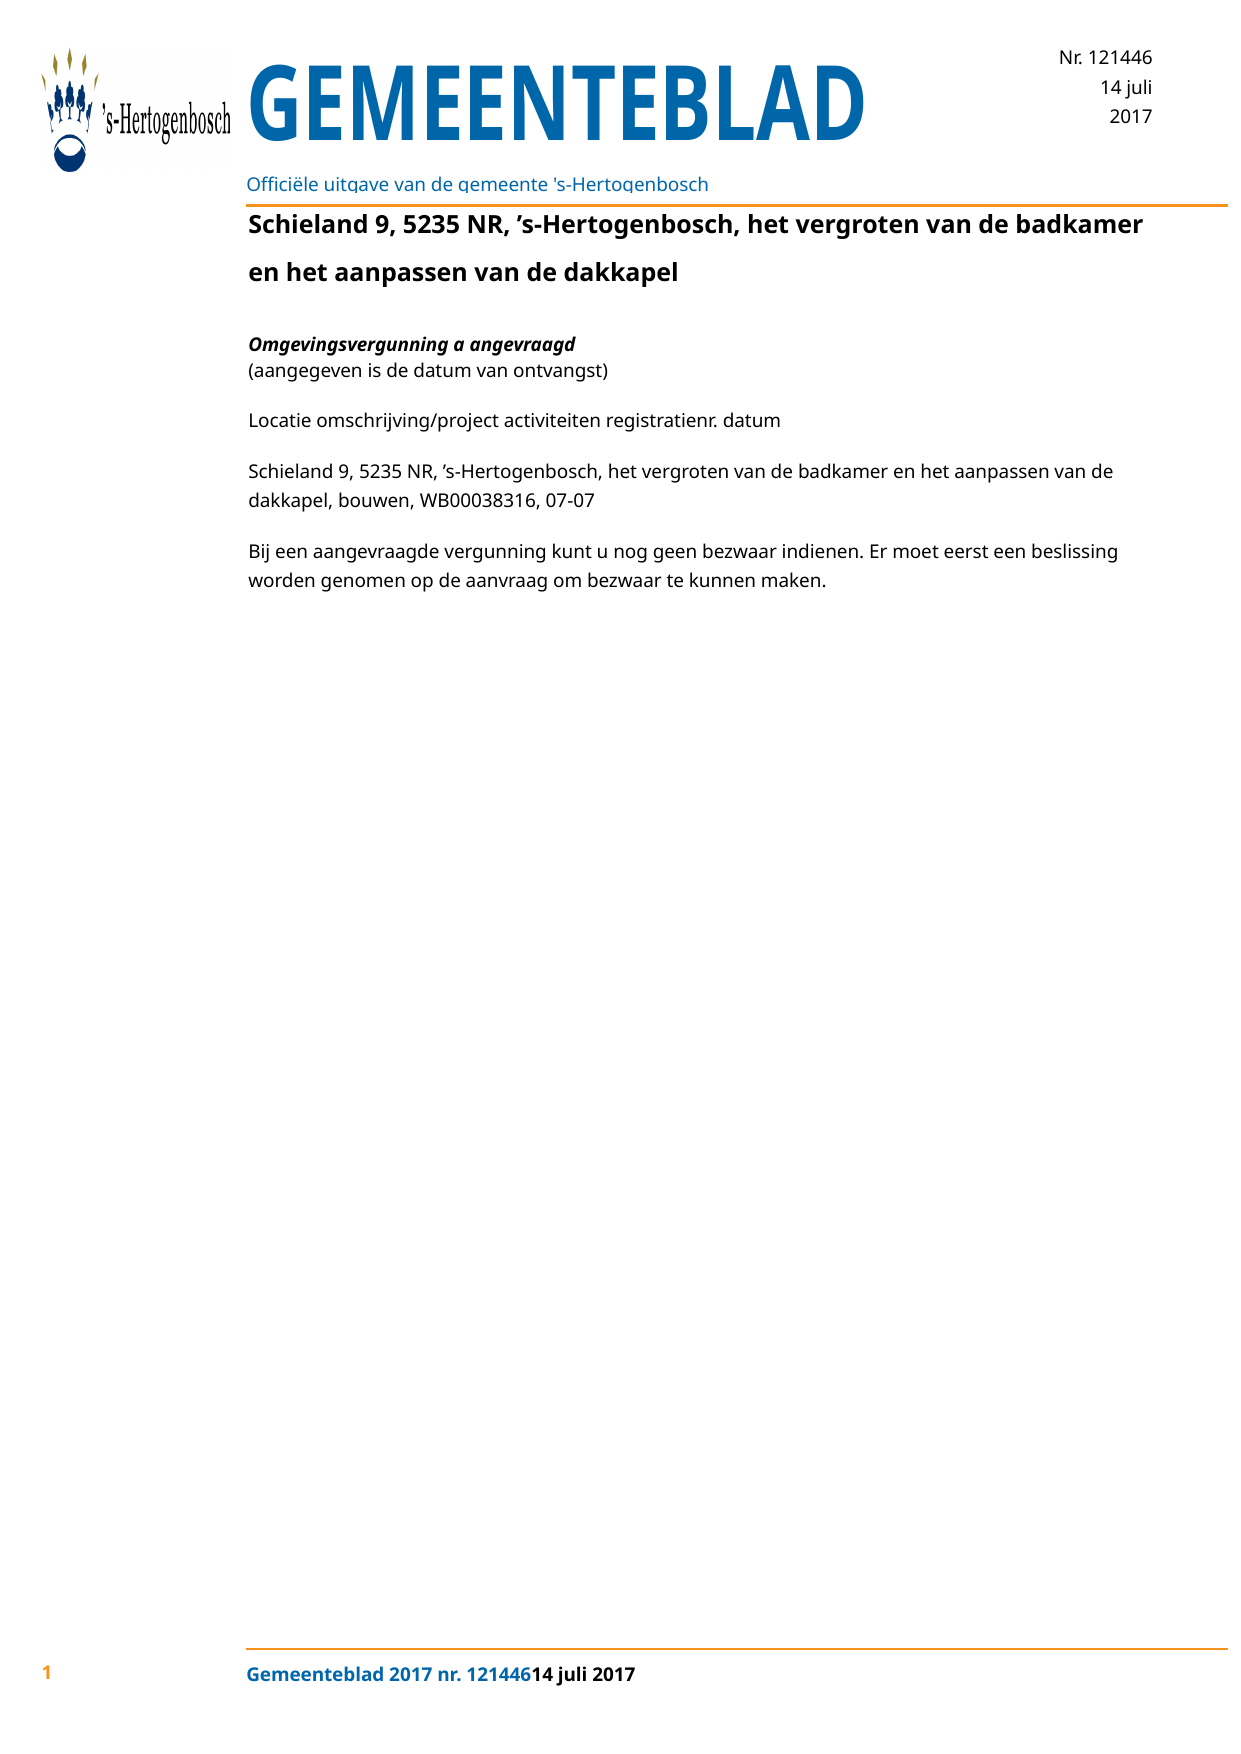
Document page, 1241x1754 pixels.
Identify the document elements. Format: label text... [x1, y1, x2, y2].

text Omgevingsvergunning a angevraagd [248, 331, 1152, 357]
text Schieland 9, 5235 NR, ’s-Hertogenbosch, het vergroten van de badkamer en het aanpassen van de dakkapel, bouwen, WB00038316, 07-07 [248, 458, 1152, 513]
text (aangegeven is de datum van ontvangst) [248, 357, 1152, 383]
text Schieland 9, 5235 NR, ’s-Hertogenbosch, het vergroten van de badkamer en het aanpassen van de dakkapel [248, 207, 1152, 288]
picture [41, 47, 231, 172]
text Bij een aangevraagde vergunning kunt u nog geen bezwaar indienen. Er moet eerst een beslissing worden genomen op de aanvraag om bezwaar te kunnen maken. [248, 538, 1152, 593]
text Locatie omschrijving/project activiteiten registratienr. datum [248, 408, 1152, 433]
